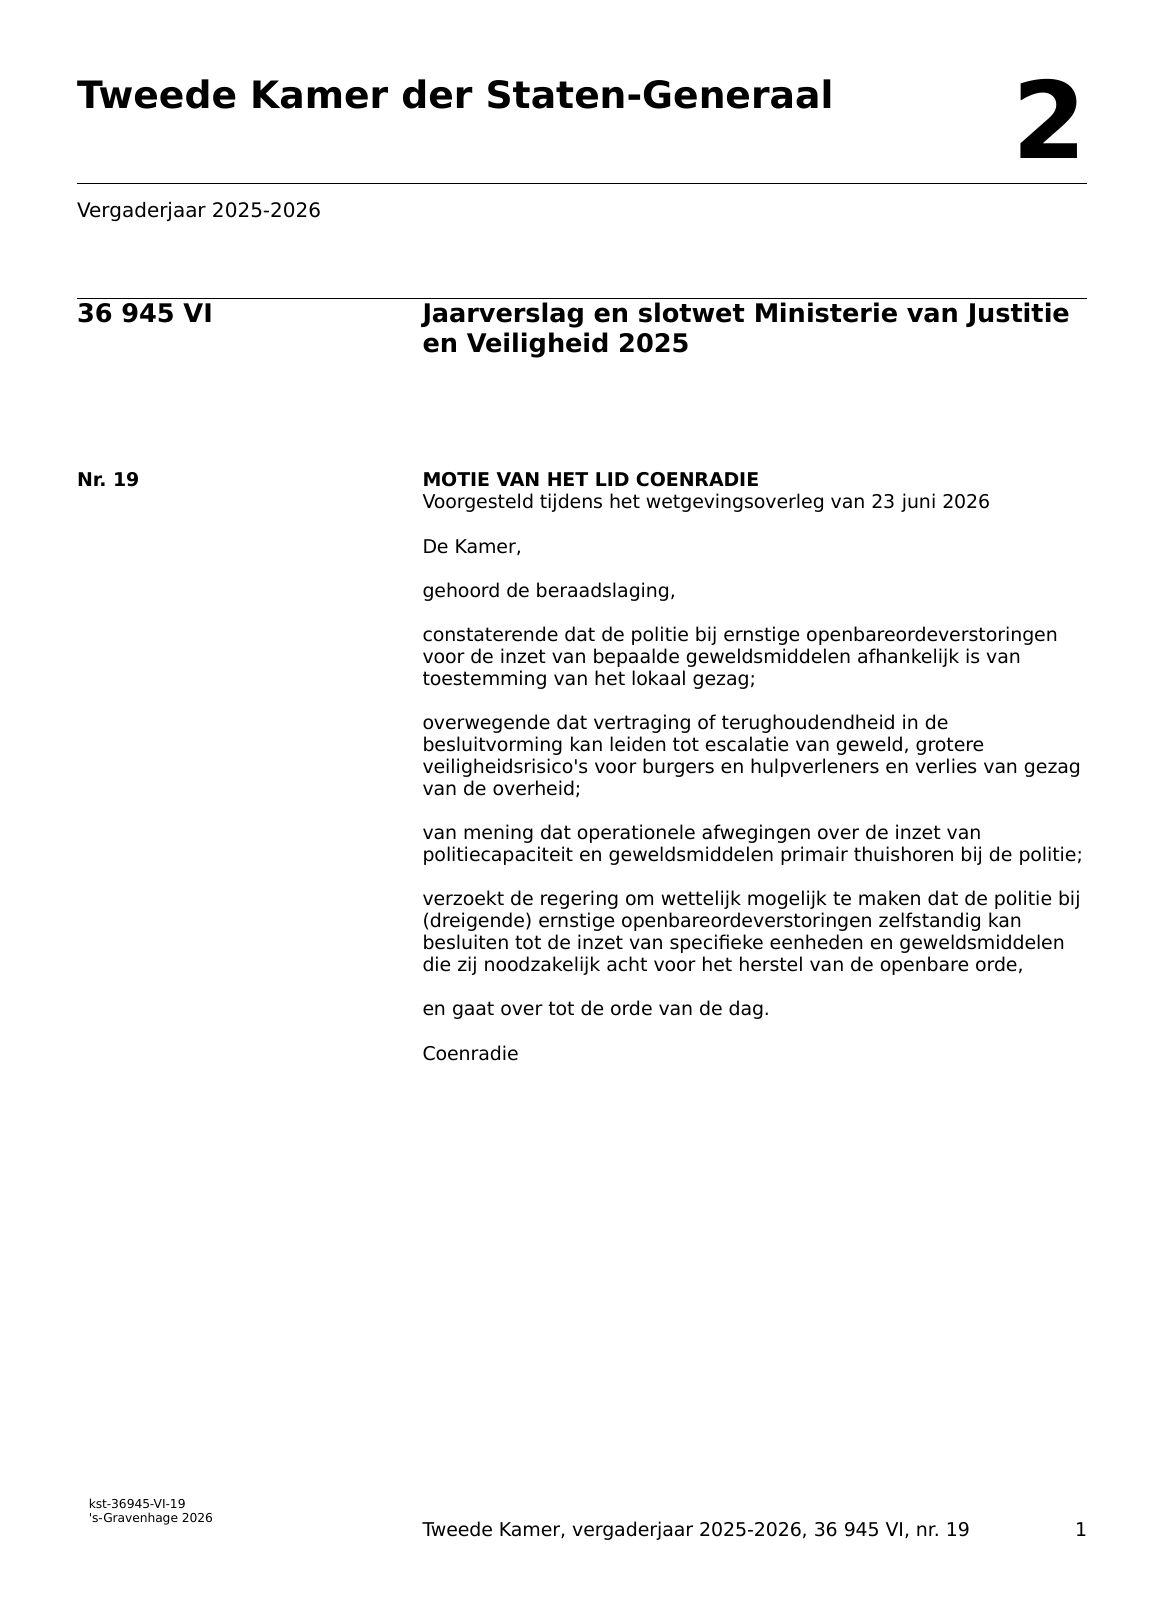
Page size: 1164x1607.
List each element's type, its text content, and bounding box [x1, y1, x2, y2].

text constaterende dat de politie bij ernstige openbareordeverstoringen voor de inzet van bepaalde geweldsmiddelen afhankelijk is van toestemming van het lokaal gezag; [422, 624, 1087, 690]
table_header 2 [886, 59, 1087, 183]
text kst-36945-VI-19 [88, 1497, 323, 1511]
text Coenradie [422, 1042, 1087, 1064]
text De Kamer, [422, 536, 1087, 557]
table_cell Vergaderjaar 2025-2026 [77, 184, 1087, 298]
text overwegende dat vertraging of terughoudendheid in de besluitvorming kan leiden tot escalatie van geweld, grotere veiligheidsrisico's voor burgers en hulpverleners en verlies van gezag van de overheid; [422, 712, 1087, 800]
table_header Tweede Kamer der Staten-Generaal [77, 59, 886, 183]
text verzoekt de regering om wettelijk mogelijk te maken dat de politie bij (dreigende) ernstige openbareordeverstoringen zelfstandig kan besluiten tot de inzet van specifieke eenheden en geweldsmiddelen die zij noodzakelijk acht voor het herstel van de openbare orde, [422, 888, 1087, 976]
text Voorgesteld tijdens het wetgevingsoverleg van 23 juni 2026 [422, 491, 1087, 513]
subtitle Nr. 19 MOTIE VAN HET LID COENRADIE [77, 469, 1087, 491]
text gehoord de beraadslaging, [422, 580, 1087, 602]
text van mening dat operationele afwegingen over de inzet van politiecapaciteit en geweldsmiddelen primair thuishoren bij de politie; [422, 822, 1087, 866]
text en gaat over tot de orde van de dag. [422, 998, 1087, 1020]
subtitle 36 945 VI Jaarverslag en slotwet Ministerie van Justitie en Veiligheid 2025 [77, 299, 1087, 358]
text 's-Gravenhage 2026 [88, 1511, 323, 1525]
